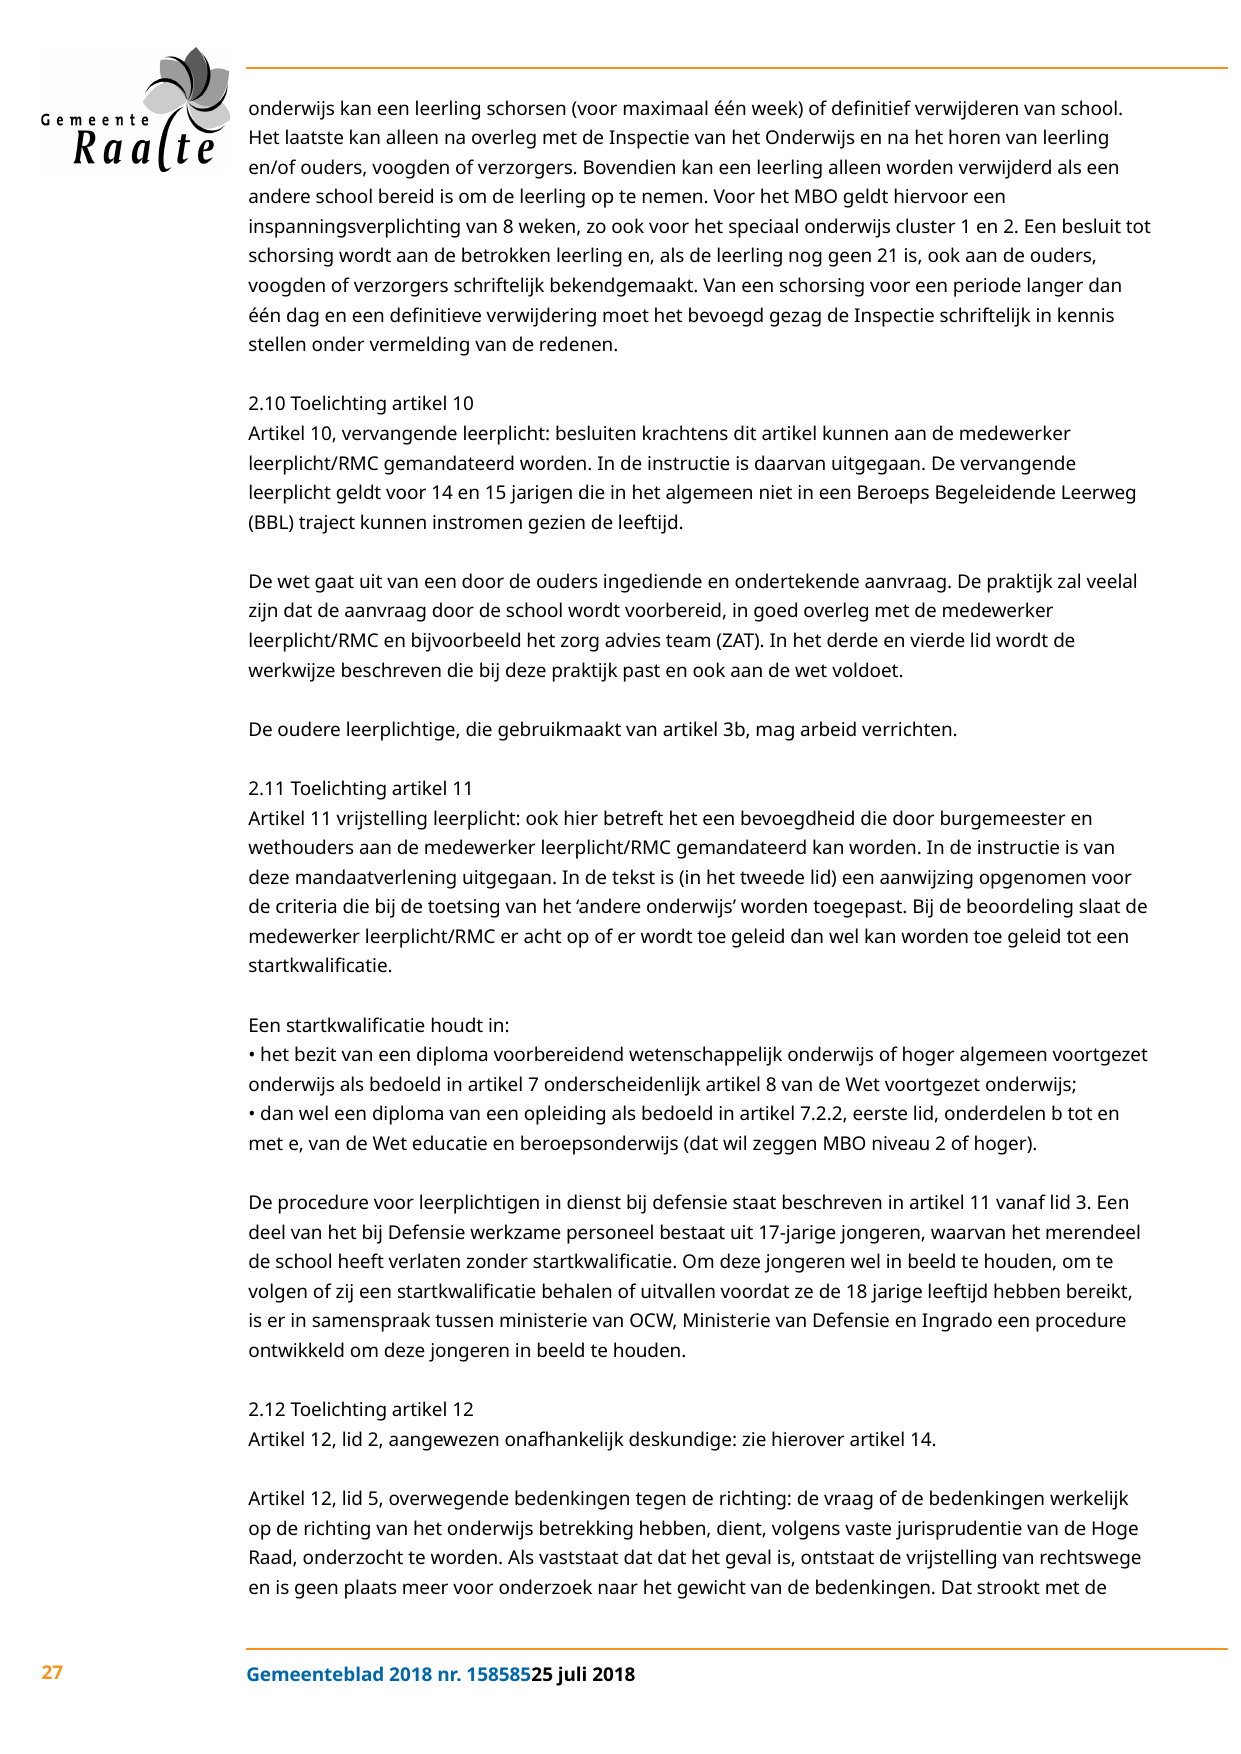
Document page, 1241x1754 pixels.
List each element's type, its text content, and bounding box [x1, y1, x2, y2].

text 2.10 Toelichting artikel 10 [248, 391, 1152, 416]
text Artikel 12, lid 2, aangewezen onafhankelijk deskundige: zie hierover artikel 14. [248, 1426, 1152, 1452]
text 2.11 Toelichting artikel 11 [248, 775, 1152, 801]
text 2.12 Toelichting artikel 12 [248, 1396, 1152, 1422]
text • het bezit van een diploma voorbereidend wetenschappelijk onderwijs of hoger algemeen voortgezet onderwijs als bedoeld in artikel 7 onderscheidenlijk artikel 8 van de Wet voortgezet onderwijs; [248, 1041, 1152, 1097]
picture [41, 47, 231, 172]
text De procedure voor leerplichtigen in dienst bij defensie staat beschreven in artikel 11 vanaf lid 3. Een deel van het bij Defensie werkzame personeel bestaat uit 17-jarige jongeren, waarvan het merendeel de school heeft verlaten zonder startkwalificatie. Om deze jongeren wel in beeld te houden, om te volgen of zij een startkwalificatie behalen of uitvallen voordat ze de 18 jarige leeftijd hebben bereikt, is er in samenspraak tussen ministerie van OCW, Ministerie van Defensie en Ingrado een procedure ontwikkeld om deze jongeren in beeld te houden. [248, 1189, 1152, 1363]
text Artikel 11 vrijstelling leerplicht: ook hier betreft het een bevoegdheid die door burgemeester en wethouders aan de medewerker leerplicht/RMC gemandateerd kan worden. In de instructie is van deze mandaatverlening uitgegaan. In de tekst is (in het tweede lid) een aanwijzing opgenomen voor de criteria die bij de toetsing van het ‘andere onderwijs’ worden toegepast. Bij de beoordeling slaat de medewerker leerplicht/RMC er acht op of er wordt toe geleid dan wel kan worden toe geleid tot een startkwalificatie. [248, 805, 1152, 978]
text Artikel 10, vervangende leerplicht: besluiten krachtens dit artikel kunnen aan de medewerker leerplicht/RMC gemandateerd worden. In de instructie is daarvan uitgegaan. De vervangende leerplicht geldt voor 14 en 15 jarigen die in het algemeen niet in een Beroeps Begeleidende Leerweg (BBL) traject kunnen instromen gezien de leeftijd. [248, 420, 1152, 535]
text De wet gaat uit van een door de ouders ingediende en ondertekende aanvraag. De praktijk zal veelal zijn dat de aanvraag door de school wordt voorbereid, in goed overleg met de medewerker leerplicht/RMC en bijvoorbeeld het zorg advies team (ZAT). In het derde en vierde lid wordt de werkwijze beschreven die bij deze praktijk past en ook aan de wet voldoet. [248, 568, 1152, 683]
text Artikel 12, lid 5, overwegende bedenkingen tegen de richting: de vraag of de bedenkingen werkelijk op de richting van het onderwijs betrekking hebben, dient, volgens vaste jurisprudentie van de Hoge Raad, onderzocht te worden. Als vaststaat dat dat het geval is, ontstaat de vrijstelling van rechtswege en is geen plaats meer voor onderzoek naar het gewicht van de bedenkingen. Dat strookt met de [248, 1485, 1152, 1600]
text Een startkwalificatie houdt in: [248, 1012, 1152, 1038]
text De oudere leerplichtige, die gebruikmaakt van artikel 3b, mag arbeid verrichten. [248, 716, 1152, 742]
text onderwijs kan een leerling schorsen (voor maximaal één week) of definitief verwijderen van school. Het laatste kan alleen na overleg met de Inspectie van het Onderwijs en na het horen van leerling en/of ouders, voogden of verzorgers. Bovendien kan een leerling alleen worden verwijderd als een andere school bereid is om de leerling op te nemen. Voor het MBO geldt hiervoor een inspanningsverplichting van 8 weken, zo ook voor het speciaal onderwijs cluster 1 en 2. Een besluit tot schorsing wordt aan de betrokken leerling en, als de leerling nog geen 21 is, ook aan de ouders, voogden of verzorgers schriftelijk bekendgemaakt. Van een schorsing voor een periode langer dan één dag en een definitieve verwijdering moet het bevoegd gezag de Inspectie schriftelijk in kennis stellen onder vermelding van de redenen. [248, 95, 1152, 357]
text • dan wel een diploma van een opleiding als bedoeld in artikel 7.2.2, eerste lid, onderdelen b tot en met e, van de Wet educatie en beroepsonderwijs (dat wil zeggen MBO niveau 2 of hoger). [248, 1101, 1152, 1156]
